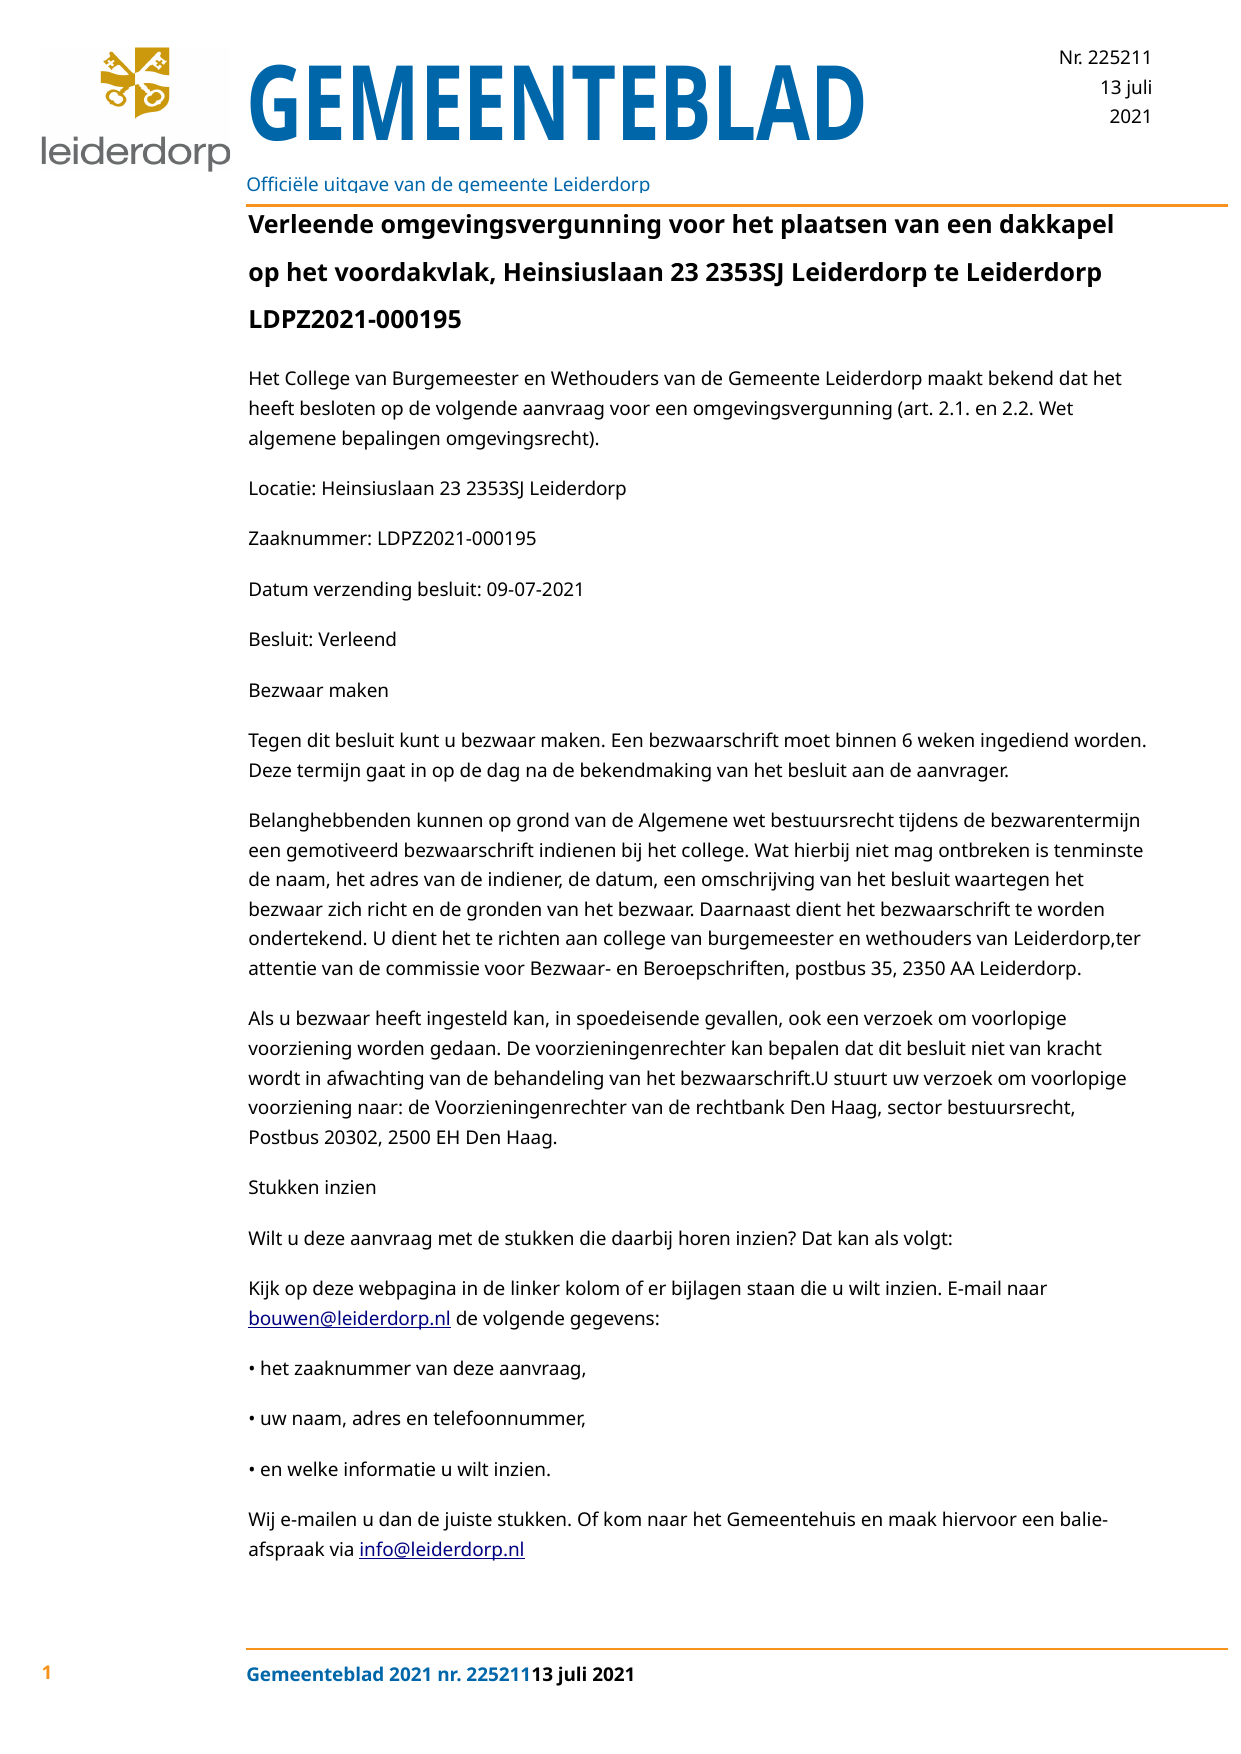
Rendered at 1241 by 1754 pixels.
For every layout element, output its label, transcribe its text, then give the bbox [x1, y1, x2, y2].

text Locatie: Heinsiuslaan 23 2353SJ Leiderdorp [248, 475, 1152, 501]
text Tegen dit besluit kunt u bezwaar maken. Een bezwaarschrift moet binnen 6 weken ingediend worden. Deze termijn gaat in op de dag na de bekendmaking van het besluit aan de aanvrager. [248, 727, 1152, 782]
text Zaaknummer: LDPZ2021-000195 [248, 526, 1152, 551]
text Belanghebbenden kunnen op grond van de Algemene wet bestuursrecht tijdens de bezwarentermijn een gemotiveerd bezwaarschrift indienen bij het college. Wat hierbij niet mag ontbreken is tenminste de naam, het adres van de indiener, de datum, een omschrijving van het besluit waartegen het bezwaar zich richt en de gronden van het bezwaar. Daarnaast dient het bezwaarschrift te worden ondertekend. U dient het te richten aan college van burgemeester en wethouders van Leiderdorp,ter attentie van de commissie voor Bezwaar- en Beroepschriften, postbus 35, 2350 AA Leiderdorp. [248, 807, 1152, 981]
text Als u bezwaar heeft ingesteld kan, in spoedeisende gevallen, ook een verzoek om voorlopige voorziening worden gedaan. De voorzieningenrechter kan bepalen dat dit besluit niet van kracht wordt in afwachting van de behandeling van het bezwaarschrift.U stuurt uw verzoek om voorlopige voorziening naar: de Voorzieningenrechter van de rechtbank Den Haag, sector bestuursrecht, Postbus 20302, 2500 EH Den Haag. [248, 1006, 1152, 1149]
text Het College van Burgemeester en Wethouders van de Gemeente Leiderdorp maakt bekend dat het heeft besloten op de volgende aanvraag voor een omgevingsvergunning (art. 2.1. en 2.2. Wet algemene bepalingen omgevingsrecht). [248, 366, 1152, 450]
text Kijk op deze webpagina in de linker kolom of er bijlagen staan die u wilt inzien. E-mail naar bouwen@leiderdorp.nl de volgende gegevens: [248, 1275, 1152, 1330]
text • uw naam, adres en telefoonnummer, [248, 1406, 1152, 1431]
text Wilt u deze aanvraag met de stukken die daarbij horen inzien? Dat kan als volgt: [248, 1225, 1152, 1250]
text Stukken inzien [248, 1174, 1152, 1200]
text Verleende omgevingsvergunning voor het plaatsen van een dakkapel op het voordakvlak, Heinsiuslaan 23 2353SJ Leiderdorp te Leiderdorp LDPZ2021-000195 [248, 207, 1152, 336]
text Wij e-mailen u dan de juiste stukken. Of kom naar het Gemeentehuis en maak hiervoor een balie-afspraak via info@leiderdorp.nl [248, 1506, 1152, 1562]
text Datum verzending besluit: 09-07-2021 [248, 576, 1152, 602]
text • het zaaknummer van deze aanvraag, [248, 1355, 1152, 1381]
text Besluit: Verleend [248, 626, 1152, 652]
text Bezwaar maken [248, 677, 1152, 702]
picture [41, 47, 231, 172]
text • en welke informatie u wilt inzien. [248, 1456, 1152, 1482]
